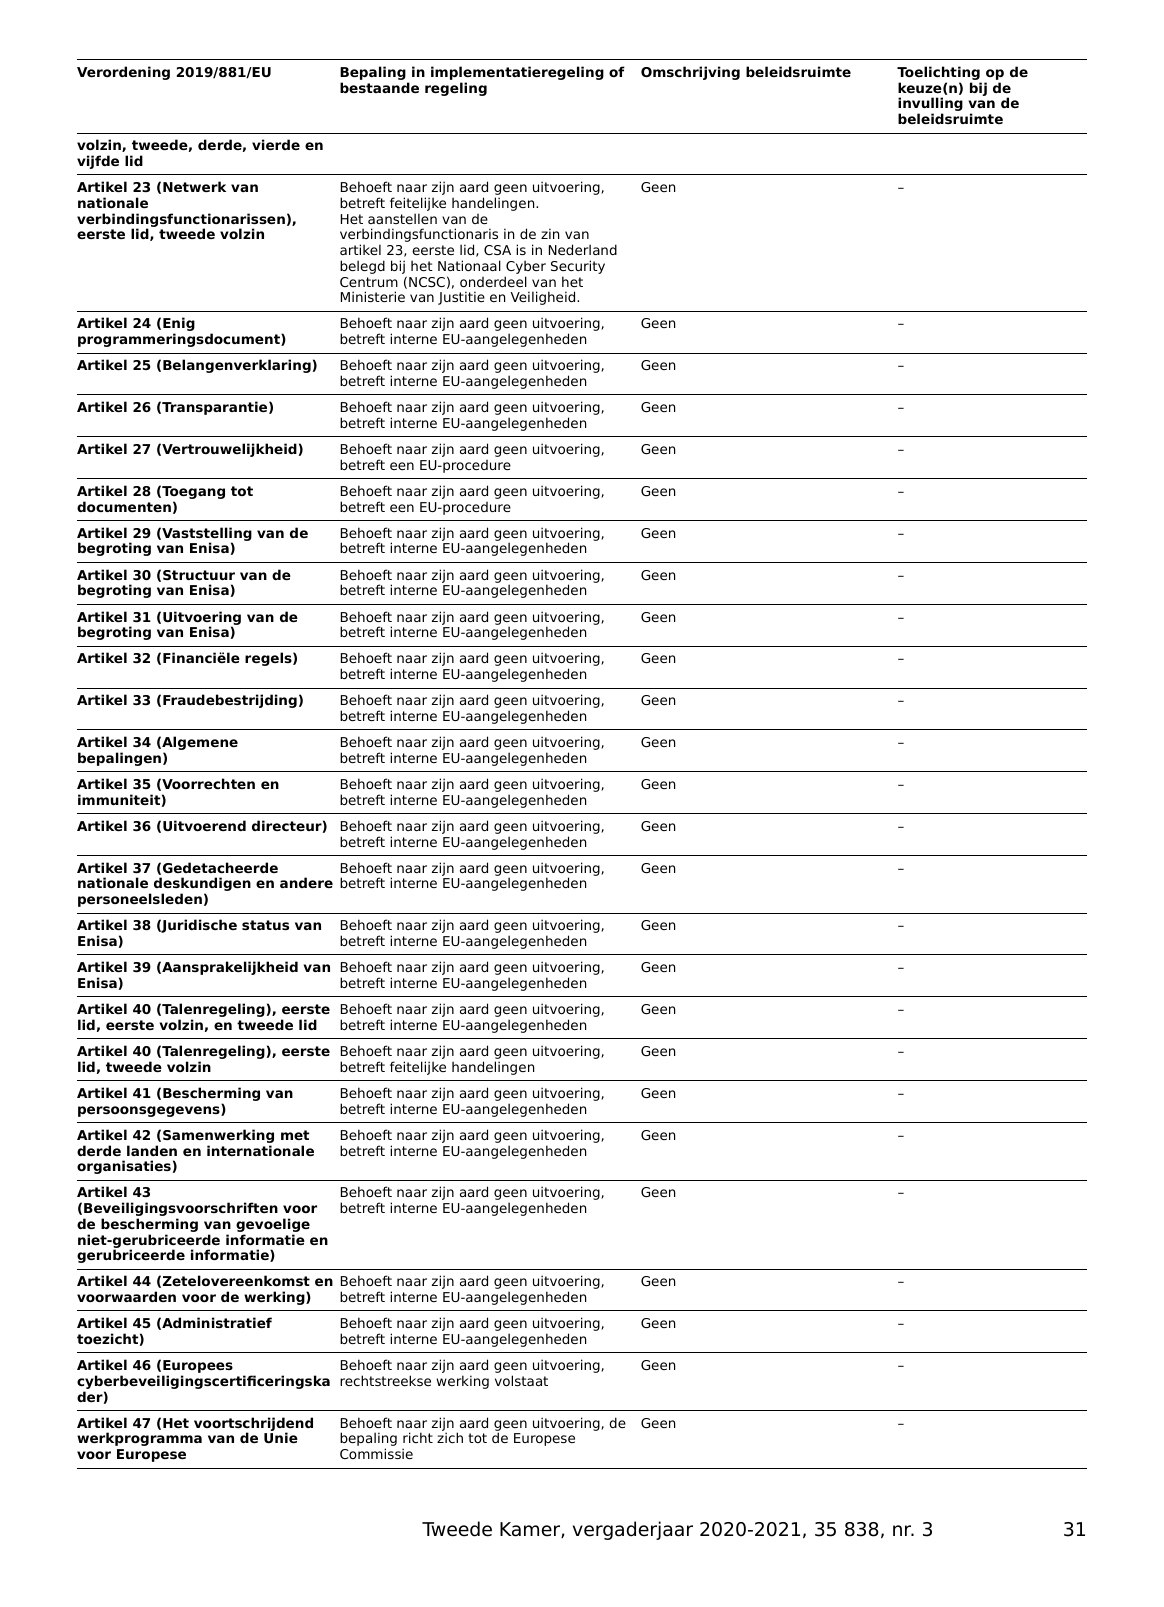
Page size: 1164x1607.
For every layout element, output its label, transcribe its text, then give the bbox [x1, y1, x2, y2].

table_cell – [891, 730, 1087, 771]
table_cell Artikel 32 (Financiële regels) [77, 647, 333, 687]
table_cell Behoeft naar zijn aard geen uitvoering, betreft interne EU-aangelegenheden [334, 1123, 635, 1179]
table_cell – [891, 1411, 1087, 1467]
table_cell Geen [635, 479, 891, 520]
table_cell [635, 134, 891, 174]
table_cell Artikel 29 (Vaststelling van de begroting van Enisa) [77, 521, 333, 562]
table_cell Artikel 36 (Uitvoerend directeur) [77, 814, 333, 855]
table_cell Geen [635, 563, 891, 604]
table_cell Artikel 38 (Juridische status van Enisa) [77, 914, 333, 954]
table_cell Artikel 28 (Toegang tot documenten) [77, 479, 333, 520]
table_cell Behoeft naar zijn aard geen uitvoering, de bepaling richt zich tot de Europese Commissie [334, 1411, 635, 1467]
table_cell Artikel 41 (Bescherming van persoonsgegevens) [77, 1081, 333, 1122]
table_cell Geen [635, 914, 891, 954]
table_cell – [891, 312, 1087, 352]
table_cell Artikel 25 (Belangenverklaring) [77, 354, 333, 394]
table_cell Geen [635, 647, 891, 687]
table_cell Geen [635, 955, 891, 996]
table_cell Geen [635, 730, 891, 771]
table_cell Geen [635, 856, 891, 912]
table_cell – [891, 175, 1087, 311]
table_cell Behoeft naar zijn aard geen uitvoering, betreft feitelijke handelingen. Het aanstellen van de verbindingsfunctionaris in de zin van artikel 23, eerste lid, CSA is in Nederland belegd bij het Nationaal Cyber Security Centrum (NCSC), onderdeel van het Ministerie van Justitie en Veiligheid. [334, 175, 635, 311]
table_cell Artikel 39 (Aansprakelijkheid van Enisa) [77, 955, 333, 996]
table_cell Artikel 44 (Zetelovereenkomst en voorwaarden voor de werking) [77, 1270, 333, 1310]
table_cell Artikel 31 (Uitvoering van de begroting van Enisa) [77, 605, 333, 646]
table_cell Behoeft naar zijn aard geen uitvoering, betreft interne EU-aangelegenheden [334, 997, 635, 1038]
table_cell Geen [635, 1123, 891, 1179]
table_cell Geen [635, 1311, 891, 1352]
table_cell Artikel 26 (Transparantie) [77, 395, 333, 436]
table_cell Behoeft naar zijn aard geen uitvoering, betreft interne EU-aangelegenheden [334, 605, 635, 646]
table_cell Geen [635, 1081, 891, 1122]
table_cell Behoeft naar zijn aard geen uitvoering, rechtstreekse werking volstaat [334, 1353, 635, 1410]
table_cell Geen [635, 772, 891, 813]
table_cell Behoeft naar zijn aard geen uitvoering, betreft interne EU-aangelegenheden [334, 1181, 635, 1268]
table_cell Artikel 34 (Algemene bepalingen) [77, 730, 333, 771]
table_cell Geen [635, 437, 891, 478]
table_cell Geen [635, 1270, 891, 1310]
table_cell Artikel 23 (Netwerk van nationale verbindingsfunctionarissen), eerste lid, tweede volzin [77, 175, 333, 311]
table_cell Behoeft naar zijn aard geen uitvoering, betreft interne EU-aangelegenheden [334, 563, 635, 604]
table_cell – [891, 437, 1087, 478]
table_cell Behoeft naar zijn aard geen uitvoering, betreft interne EU-aangelegenheden [334, 647, 635, 687]
table_cell Geen [635, 395, 891, 436]
table_cell – [891, 914, 1087, 954]
table_header Verordening 2019/881/EU [77, 60, 333, 132]
table_cell Geen [635, 312, 891, 352]
table_header Toelichting op de keuze(n) bij de invulling van de beleidsruimte [891, 60, 1087, 132]
table_cell – [891, 395, 1087, 436]
table_cell Geen [635, 605, 891, 646]
table_cell – [891, 955, 1087, 996]
table_cell Artikel 43 (Beveiligingsvoorschriften voor de bescherming van gevoelige niet-gerubriceerde informatie en gerubriceerde informatie) [77, 1181, 333, 1268]
table_cell – [891, 997, 1087, 1038]
table_cell – [891, 772, 1087, 813]
table_cell Artikel 40 (Talenregeling), eerste lid, tweede volzin [77, 1039, 333, 1080]
table_cell Artikel 35 (Voorrechten en immuniteit) [77, 772, 333, 813]
table_cell Artikel 45 (Administratief toezicht) [77, 1311, 333, 1352]
table_cell Behoeft naar zijn aard geen uitvoering, betreft interne EU-aangelegenheden [334, 856, 635, 912]
table_cell Geen [635, 1411, 891, 1467]
table_cell Behoeft naar zijn aard geen uitvoering, betreft een EU-procedure [334, 437, 635, 478]
table_cell – [891, 814, 1087, 855]
table_cell Behoeft naar zijn aard geen uitvoering, betreft interne EU-aangelegenheden [334, 521, 635, 562]
table_cell Geen [635, 997, 891, 1038]
table_cell – [891, 689, 1087, 729]
table_cell Artikel 27 (Vertrouwelijkheid) [77, 437, 333, 478]
table_cell – [891, 1123, 1087, 1179]
table_header Bepaling in implementatieregeling of bestaande regeling [334, 60, 635, 132]
table_cell [334, 134, 635, 174]
table_cell – [891, 563, 1087, 604]
table_cell Behoeft naar zijn aard geen uitvoering, betreft interne EU-aangelegenheden [334, 1270, 635, 1310]
table_cell – [891, 354, 1087, 394]
table_cell Behoeft naar zijn aard geen uitvoering, betreft een EU-procedure [334, 479, 635, 520]
table_cell Artikel 30 (Structuur van de begroting van Enisa) [77, 563, 333, 604]
table_cell Artikel 42 (Samenwerking met derde landen en internationale organisaties) [77, 1123, 333, 1179]
table_cell Behoeft naar zijn aard geen uitvoering, betreft interne EU-aangelegenheden [334, 955, 635, 996]
table_cell – [891, 1081, 1087, 1122]
table_cell Behoeft naar zijn aard geen uitvoering, betreft interne EU-aangelegenheden [334, 772, 635, 813]
table_cell – [891, 856, 1087, 912]
table_cell Behoeft naar zijn aard geen uitvoering, betreft interne EU-aangelegenheden [334, 1311, 635, 1352]
table_cell – [891, 1181, 1087, 1268]
table_cell Artikel 24 (Enig programmeringsdocument) [77, 312, 333, 352]
table_cell [891, 134, 1087, 174]
table_cell – [891, 479, 1087, 520]
table_cell Geen [635, 689, 891, 729]
table_cell Geen [635, 354, 891, 394]
table_cell – [891, 1039, 1087, 1080]
table_cell Artikel 33 (Fraudebestrijding) [77, 689, 333, 729]
table_cell – [891, 1311, 1087, 1352]
table_cell Behoeft naar zijn aard geen uitvoering, betreft interne EU-aangelegenheden [334, 312, 635, 352]
table_cell Geen [635, 1181, 891, 1268]
table_cell Geen [635, 814, 891, 855]
table_cell Behoeft naar zijn aard geen uitvoering, betreft interne EU-aangelegenheden [334, 689, 635, 729]
table_cell Artikel 46 (Europees cyberbeveiligingscertificeringskader) [77, 1353, 333, 1410]
table_cell Geen [635, 1039, 891, 1080]
table_cell Artikel 47 (Het voortschrijdend werkprogramma van de Unie voor Europese [77, 1411, 333, 1467]
table_cell – [891, 647, 1087, 687]
table_cell – [891, 605, 1087, 646]
table_cell Geen [635, 1353, 891, 1410]
table_header Omschrijving beleidsruimte [635, 60, 891, 132]
table_cell Artikel 40 (Talenregeling), eerste lid, eerste volzin, en tweede lid [77, 997, 333, 1038]
table_cell Geen [635, 175, 891, 311]
table_cell Geen [635, 521, 891, 562]
table_cell – [891, 521, 1087, 562]
table_cell Behoeft naar zijn aard geen uitvoering, betreft interne EU-aangelegenheden [334, 1081, 635, 1122]
table_cell Behoeft naar zijn aard geen uitvoering, betreft interne EU-aangelegenheden [334, 395, 635, 436]
table_cell Artikel 37 (Gedetacheerde nationale deskundigen en andere personeelsleden) [77, 856, 333, 912]
table_cell Behoeft naar zijn aard geen uitvoering, betreft interne EU-aangelegenheden [334, 914, 635, 954]
table_cell – [891, 1353, 1087, 1410]
table_cell Behoeft naar zijn aard geen uitvoering, betreft interne EU-aangelegenheden [334, 730, 635, 771]
table_cell Behoeft naar zijn aard geen uitvoering, betreft interne EU-aangelegenheden [334, 354, 635, 394]
table_cell Behoeft naar zijn aard geen uitvoering, betreft interne EU-aangelegenheden [334, 814, 635, 855]
table_cell – [891, 1270, 1087, 1310]
table_cell Behoeft naar zijn aard geen uitvoering, betreft feitelijke handelingen [334, 1039, 635, 1080]
table_cell volzin, tweede, derde, vierde en vijfde lid [77, 134, 333, 174]
